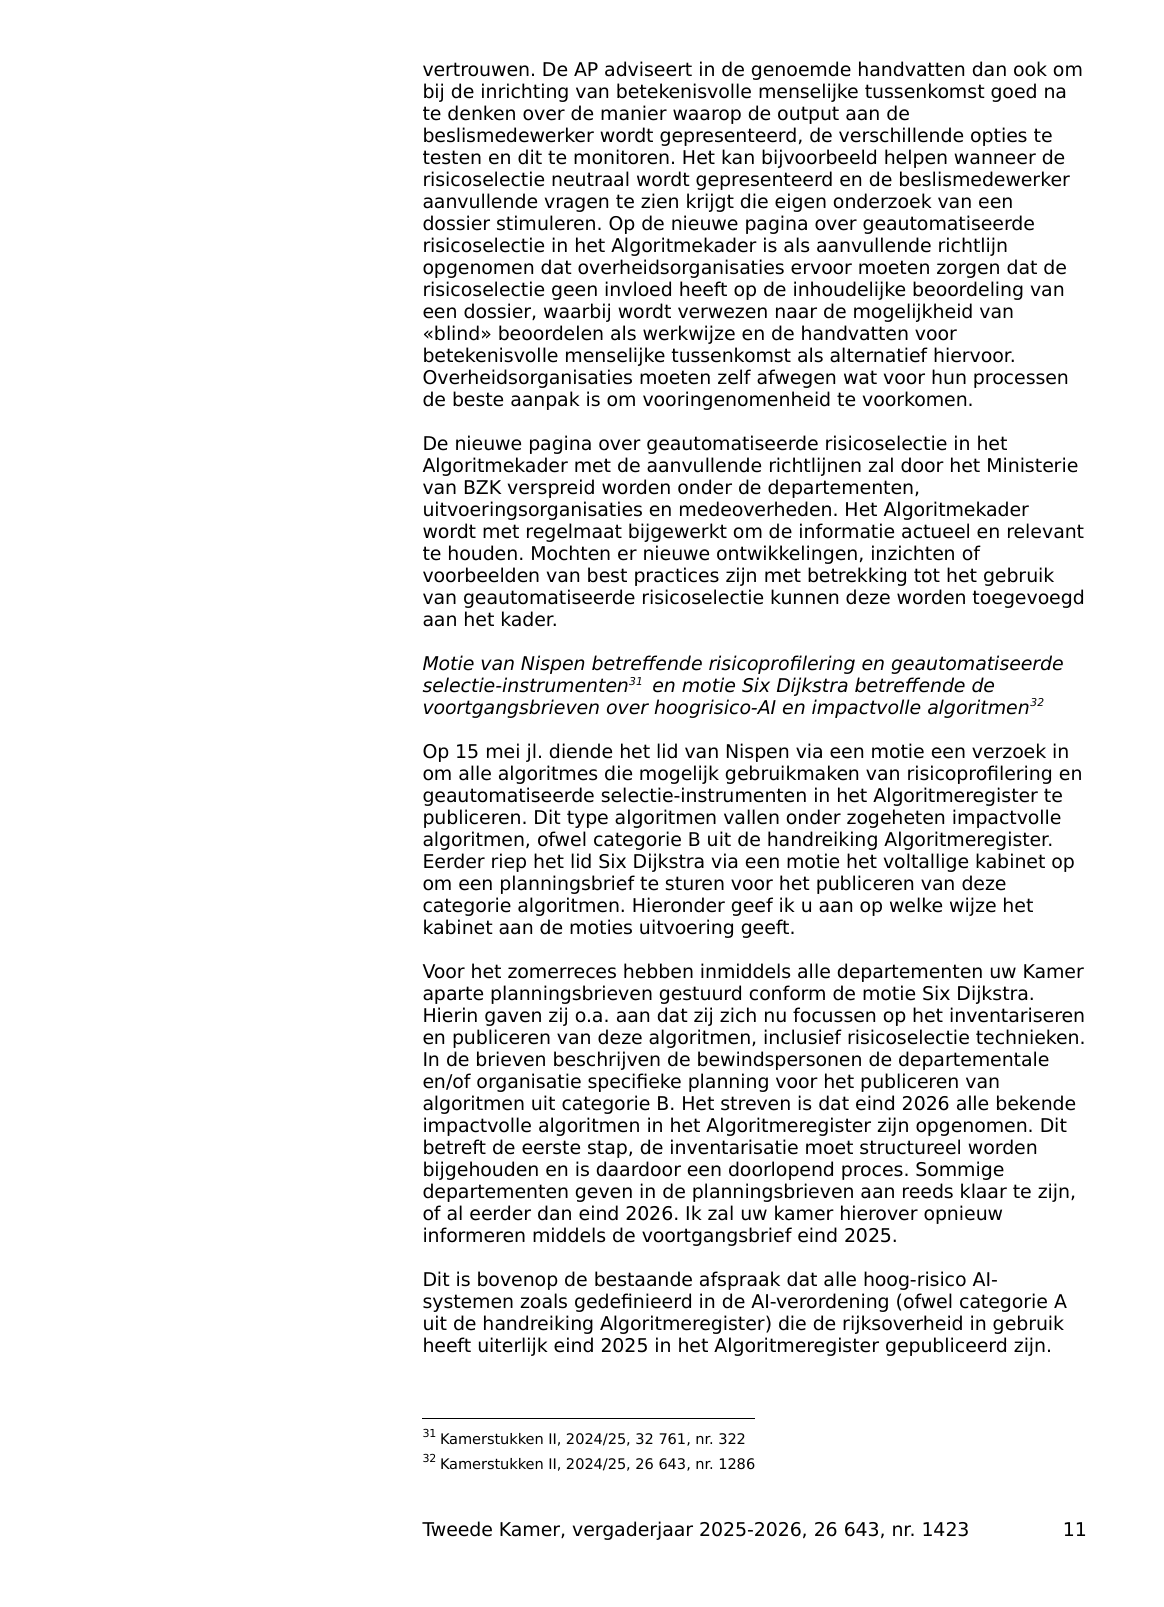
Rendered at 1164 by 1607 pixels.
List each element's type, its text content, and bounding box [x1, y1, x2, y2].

text Kamerstukken II, 2024/25, 32 761, nr. 322 [422, 1427, 1087, 1449]
text Dit is bovenop de bestaande afspraak dat alle hoog-risico AI-systemen zoals gedefinieerd in de AI-verordening (ofwel categorie A uit de handreiking Algoritmeregister) die de rijksoverheid in gebruik heeft uiterlijk eind 2025 in het Algoritmeregister gepubliceerd zijn. [422, 1269, 1087, 1357]
text De nieuwe pagina over geautomatiseerde risicoselectie in het Algoritmekader met de aanvullende richtlijnen zal door het Ministerie van BZK verspreid worden onder de departementen, uitvoeringsorganisaties en medeoverheden. Het Algoritmekader wordt met regelmaat bijgewerkt om de informatie actueel en relevant te houden. Mochten er nieuwe ontwikkelingen, inzichten of voorbeelden van best practices zijn met betrekking tot het gebruik van geautomatiseerde risicoselectie kunnen deze worden toegevoegd aan het kader. [422, 433, 1087, 631]
text Voor het zomerreces hebben inmiddels alle departementen uw Kamer aparte planningsbrieven gestuurd conform de motie Six Dijkstra. Hierin gaven zij o.a. aan dat zij zich nu focussen op het inventariseren en publiceren van deze algoritmen, inclusief risicoselectie technieken. In de brieven beschrijven de bewindspersonen de departementale en/of organisatie specifieke planning voor het publiceren van algoritmen uit categorie B. Het streven is dat eind 2026 alle bekende impactvolle algoritmen in het Algoritmeregister zijn opgenomen. Dit betreft de eerste stap, de inventarisatie moet structureel worden bijgehouden en is daardoor een doorlopend proces. Sommige departementen geven in de planningsbrieven aan reeds klaar te zijn, of al eerder dan eind 2026. Ik zal uw kamer hierover opnieuw informeren middels de voortgangsbrief eind 2025. [422, 961, 1087, 1247]
text Kamerstukken II, 2024/25, 26 643, nr. 1286 [422, 1452, 1087, 1474]
subtitle Motie van Nispen betreffende risicoprofilering en geautomatiseerde selectie-instrumenten en motie Six Dijkstra betreffende de voortgangsbrieven over hoogrisico-AI en impactvolle algoritmen [422, 653, 1087, 719]
text vertrouwen. De AP adviseert in de genoemde handvatten dan ook om bij de inrichting van betekenisvolle menselijke tussenkomst goed na te denken over de manier waarop de output aan de beslismedewerker wordt gepresenteerd, de verschillende opties te testen en dit te monitoren. Het kan bijvoorbeeld helpen wanneer de risicoselectie neutraal wordt gepresenteerd en de beslismedewerker aanvullende vragen te zien krijgt die eigen onderzoek van een dossier stimuleren. Op de nieuwe pagina over geautomatiseerde risicoselectie in het Algoritmekader is als aanvullende richtlijn opgenomen dat overheidsorganisaties ervoor moeten zorgen dat de risicoselectie geen invloed heeft op de inhoudelijke beoordeling van een dossier, waarbij wordt verwezen naar de mogelijkheid van «blind» beoordelen als werkwijze en de handvatten voor betekenisvolle menselijke tussenkomst als alternatief hiervoor. Overheidsorganisaties moeten zelf afwegen wat voor hun processen de beste aanpak is om vooringenomenheid te voorkomen. [422, 59, 1087, 411]
text Op 15 mei jl. diende het lid van Nispen via een motie een verzoek in om alle algoritmes die mogelijk gebruikmaken van risicoprofilering en geautomatiseerde selectie-instrumenten in het Algoritmeregister te publiceren. Dit type algoritmen vallen onder zogeheten impactvolle algoritmen, ofwel categorie B uit de handreiking Algoritmeregister. Eerder riep het lid Six Dijkstra via een motie het voltallige kabinet op om een planningsbrief te sturen voor het publiceren van deze categorie algoritmen. Hieronder geef ik u aan op welke wijze het kabinet aan de moties uitvoering geeft. [422, 741, 1087, 939]
